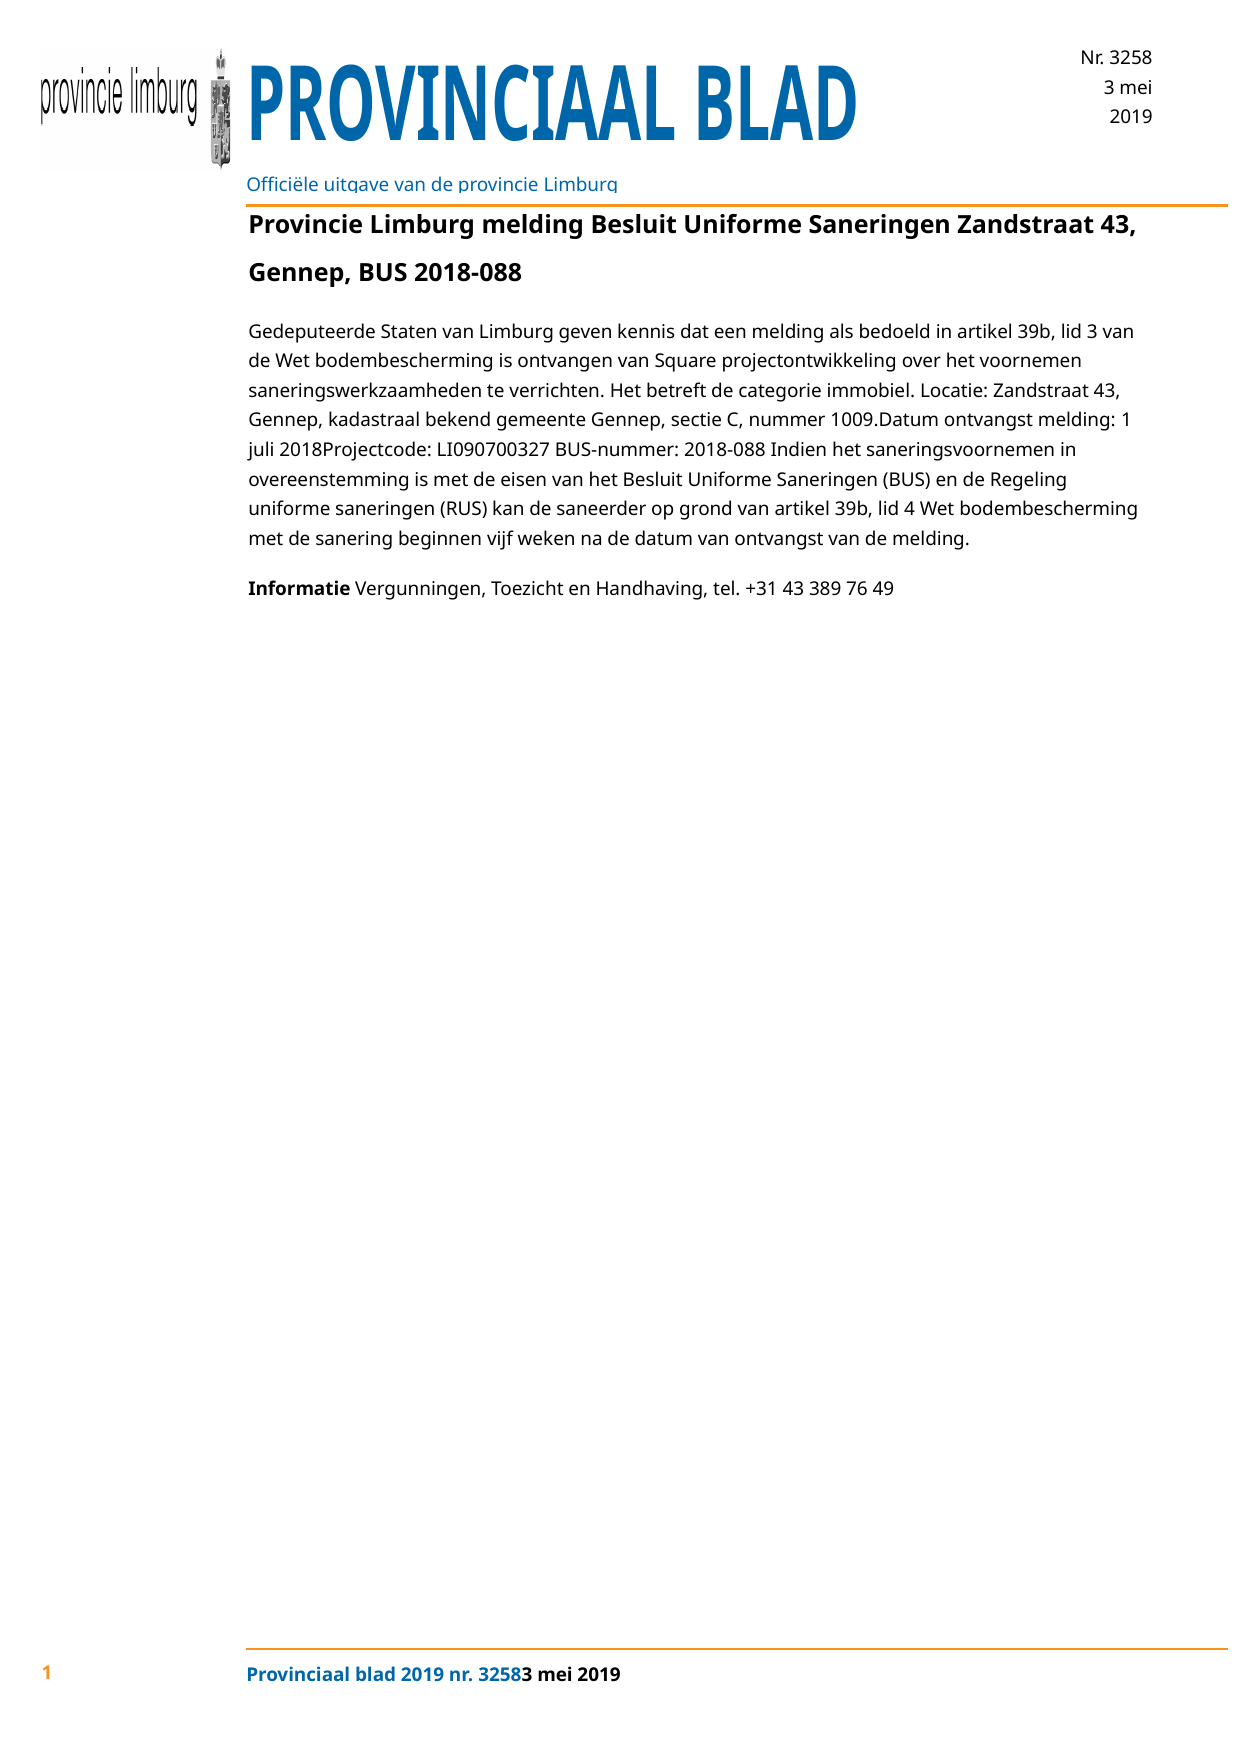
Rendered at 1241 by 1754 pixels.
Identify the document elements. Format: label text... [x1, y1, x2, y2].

text Gedeputeerde Staten van Limburg geven kennis dat een melding als bedoeld in artikel 39b, lid 3 van de Wet bodembescherming is ontvangen van Square projectontwikkeling over het voornemen saneringswerkzaamheden te verrichten. Het betreft de categorie immobiel. Locatie: Zandstraat 43, Gennep, kadastraal bekend gemeente Gennep, sectie C, nummer 1009.Datum ontvangst melding: 1 juli 2018Projectcode: LI090700327 BUS-nummer: 2018-088 Indien het saneringsvoornemen in overeenstemming is met de eisen van het Besluit Uniforme Saneringen (BUS) en de Regeling uniforme saneringen (RUS) kan de saneerder op grond van artikel 39b, lid 4 Wet bodembescherming met de sanering beginnen vijf weken na de datum van ontvangst van de melding. [248, 318, 1152, 551]
picture [41, 47, 231, 172]
text Provincie Limburg melding Besluit Uniforme Saneringen Zandstraat 43, Gennep, BUS 2018-088 [248, 207, 1152, 288]
text Informatie Vergunningen, Toezicht en Handhaving, tel. +31 43 389 76 49 [248, 575, 1152, 601]
